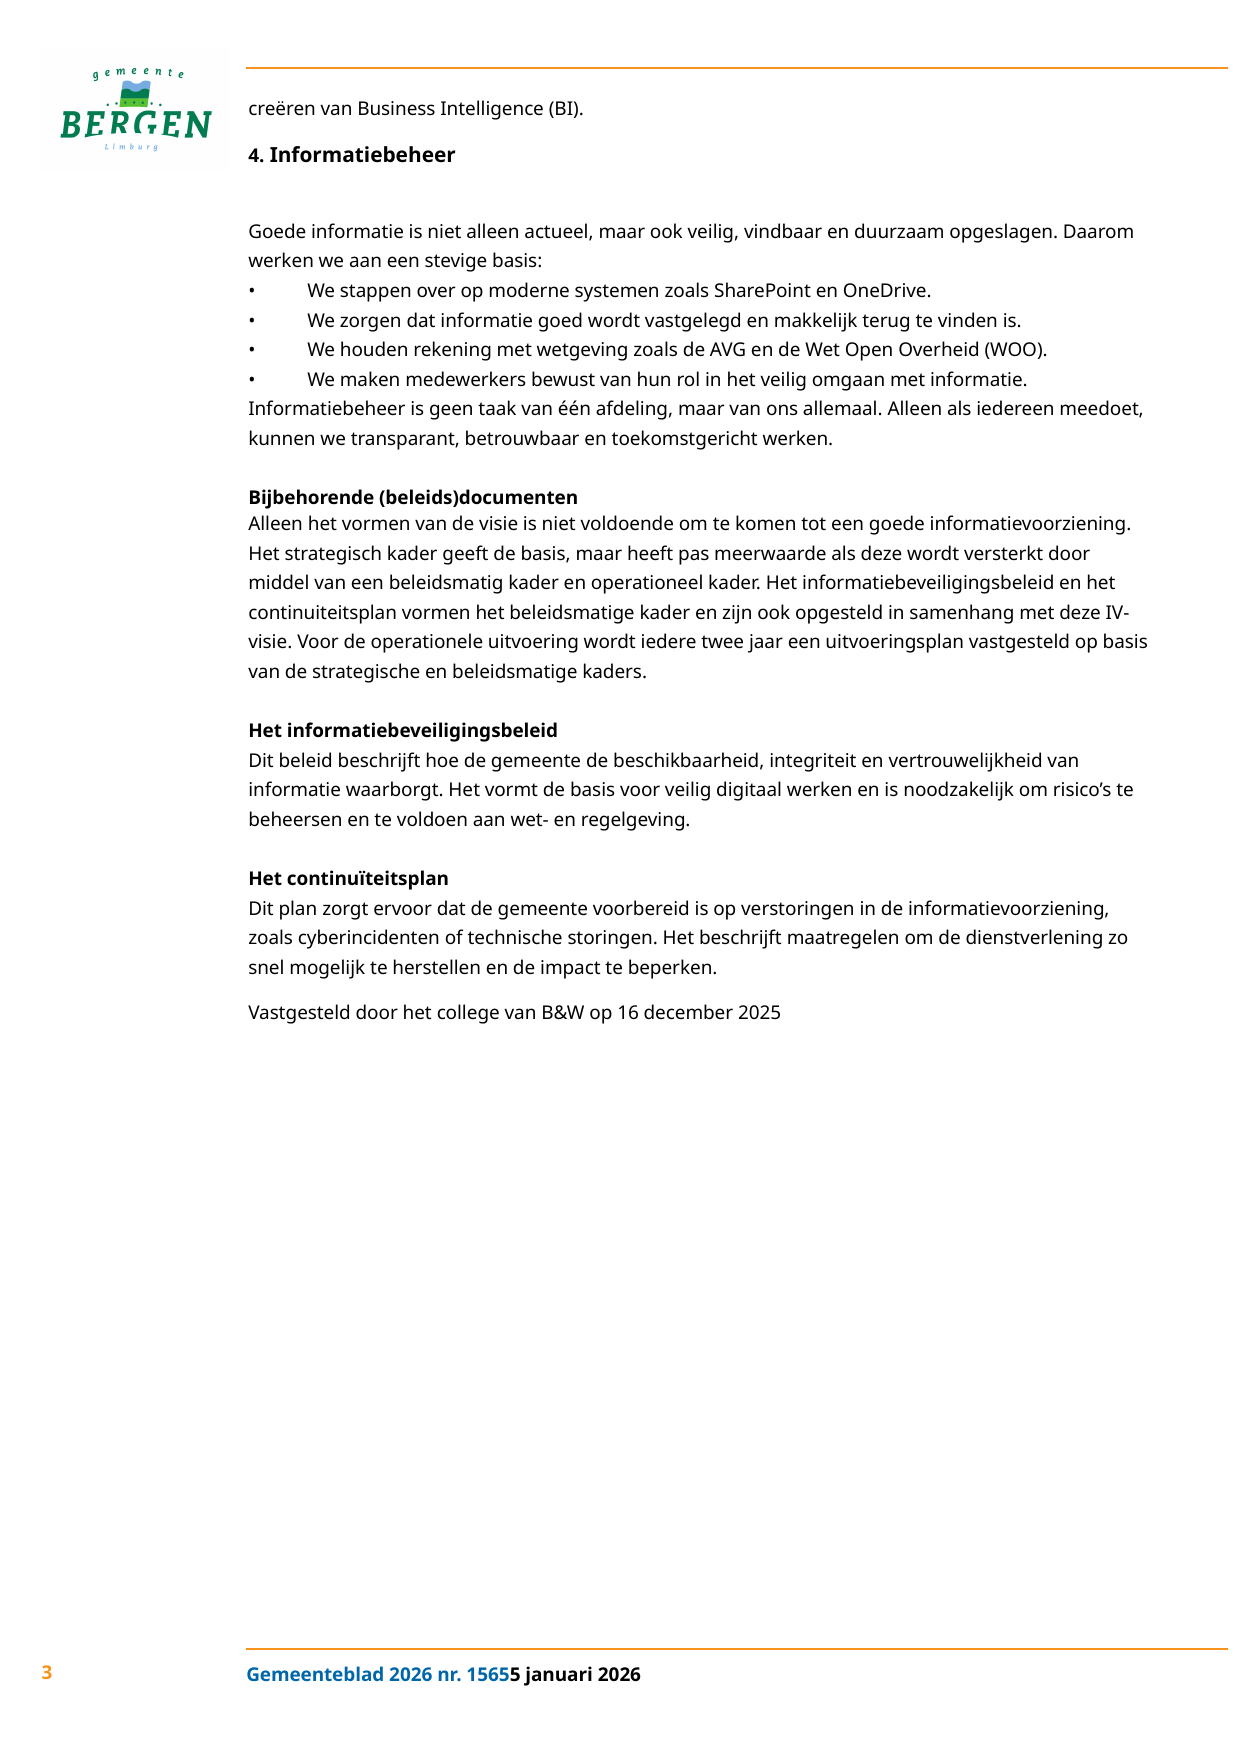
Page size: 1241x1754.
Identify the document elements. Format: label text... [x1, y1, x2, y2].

list We houden rekening met wetgeving zoals de AVG en de Wet Open Overheid (WOO). [248, 336, 1152, 362]
text Informatiebeheer is geen taak van één afdeling, maar van ons allemaal. Alleen als iedereen meedoet, kunnen we transparant, betrouwbaar en toekomstgericht werken. [248, 396, 1152, 451]
text Het informatiebeveiligingsbeleid [248, 717, 1152, 743]
text Dit plan zorgt ervoor dat de gemeente voorbereid is op verstoringen in de informatievoorziening, zoals cyberincidenten of technische storingen. Het beschrijft maatregelen om de dienstverlening zo snel mogelijk te herstellen en de impact te beperken. [248, 895, 1152, 979]
text Goede informatie is niet alleen actueel, maar ook veilig, vindbaar en duurzaam opgeslagen. Daarom werken we aan een stevige basis: [248, 218, 1152, 273]
text Dit beleid beschrijft hoe de gemeente de beschikbaarheid, integriteit en vertrouwelijkheid van informatie waarborgt. Het vormt de basis voor veilig digitaal werken en is noodzakelijk om risico’s te beheersen en te voldoen aan wet- en regelgeving. [248, 747, 1152, 832]
text Het continuïteitsplan [248, 865, 1152, 891]
text Bijbehorende (beleids)documenten [248, 484, 1152, 510]
list We zorgen dat informatie goed wordt vastgelegd en makkelijk terug te vinden is. [248, 307, 1152, 333]
list We maken medewerkers bewust van hun rol in het veilig omgaan met informatie. [248, 366, 1152, 392]
text creëren van Business Intelligence (BI). [248, 95, 1152, 121]
picture [41, 47, 231, 172]
list We stappen over op moderne systemen zoals SharePoint en OneDrive. [248, 277, 1152, 303]
text 4. Informatiebeheer [248, 140, 1152, 169]
text Alleen het vormen van de visie is niet voldoende om te komen tot een goede informatievoorziening. Het strategisch kader geeft de basis, maar heeft pas meerwaarde als deze wordt versterkt door middel van een beleidsmatig kader en operationeel kader. Het informatiebeveiligingsbeleid en het continuiteitsplan vormen het beleidsmatige kader en zijn ook opgesteld in samenhang met deze IV-visie. Voor de operationele uitvoering wordt iedere twee jaar een uitvoeringsplan vastgesteld op basis van de strategische en beleidsmatige kaders. [248, 510, 1152, 684]
text Vastgesteld door het college van B&W op 16 december 2025 [248, 999, 1152, 1025]
